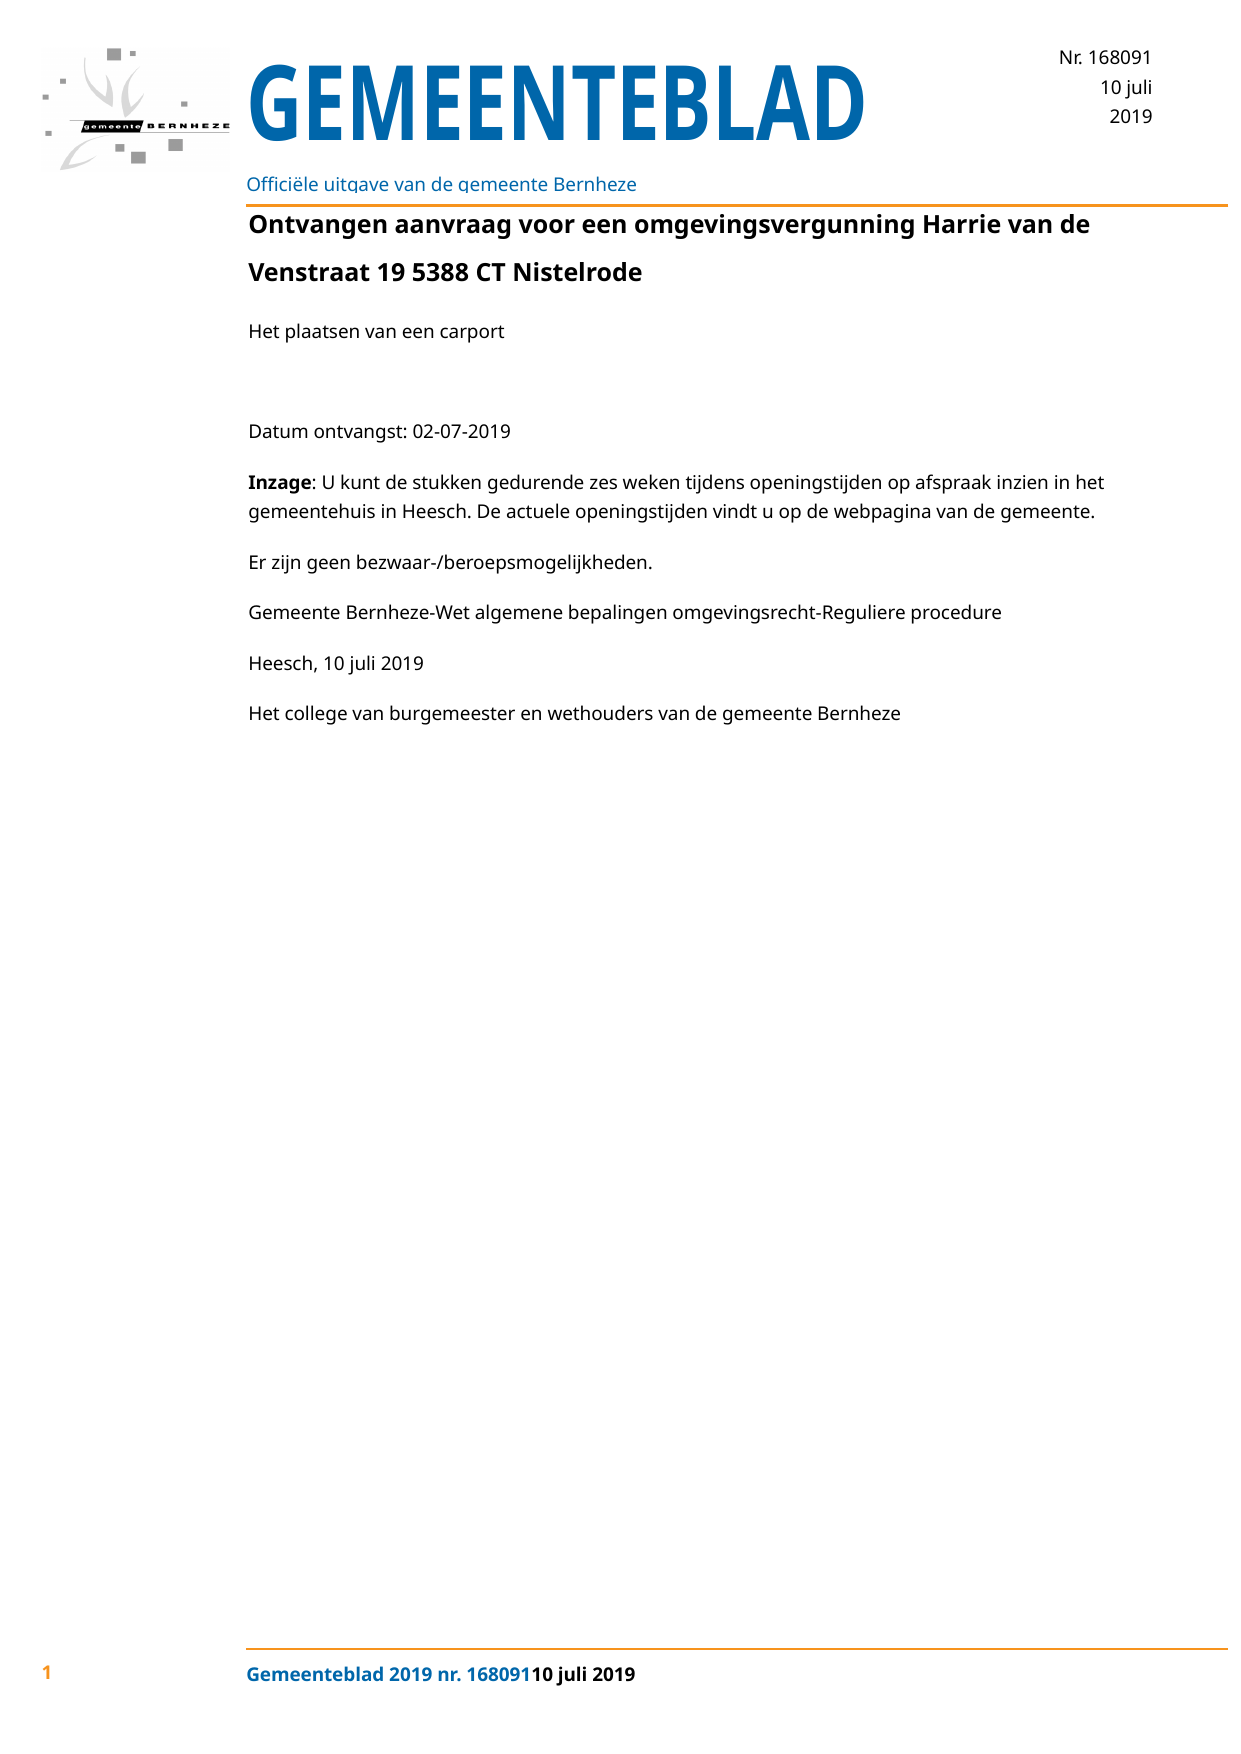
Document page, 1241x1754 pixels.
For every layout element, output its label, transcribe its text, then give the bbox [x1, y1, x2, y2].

text Gemeente Bernheze-Wet algemene bepalingen omgevingsrecht-Reguliere procedure [248, 599, 1152, 625]
text Ontvangen aanvraag voor een omgevingsvergunning Harrie van de Venstraat 19 5388 CT Nistelrode [248, 207, 1152, 288]
text Er zijn geen bezwaar-/beroepsmogelijkheden. [248, 549, 1152, 575]
text Het plaatsen van een carport [248, 318, 1152, 344]
text Datum ontvangst: 02-07-2019 [248, 419, 1152, 444]
picture [41, 47, 231, 172]
text Heesch, 10 juli 2019 [248, 650, 1152, 676]
text Inzage: U kunt de stukken gedurende zes weken tijdens openingstijden op afspraak inzien in het gemeentehuis in Heesch. De actuele openingstijden vindt u op de webpagina van de gemeente. [248, 469, 1152, 524]
text Het college van burgemeester en wethouders van de gemeente Bernheze [248, 700, 1152, 726]
